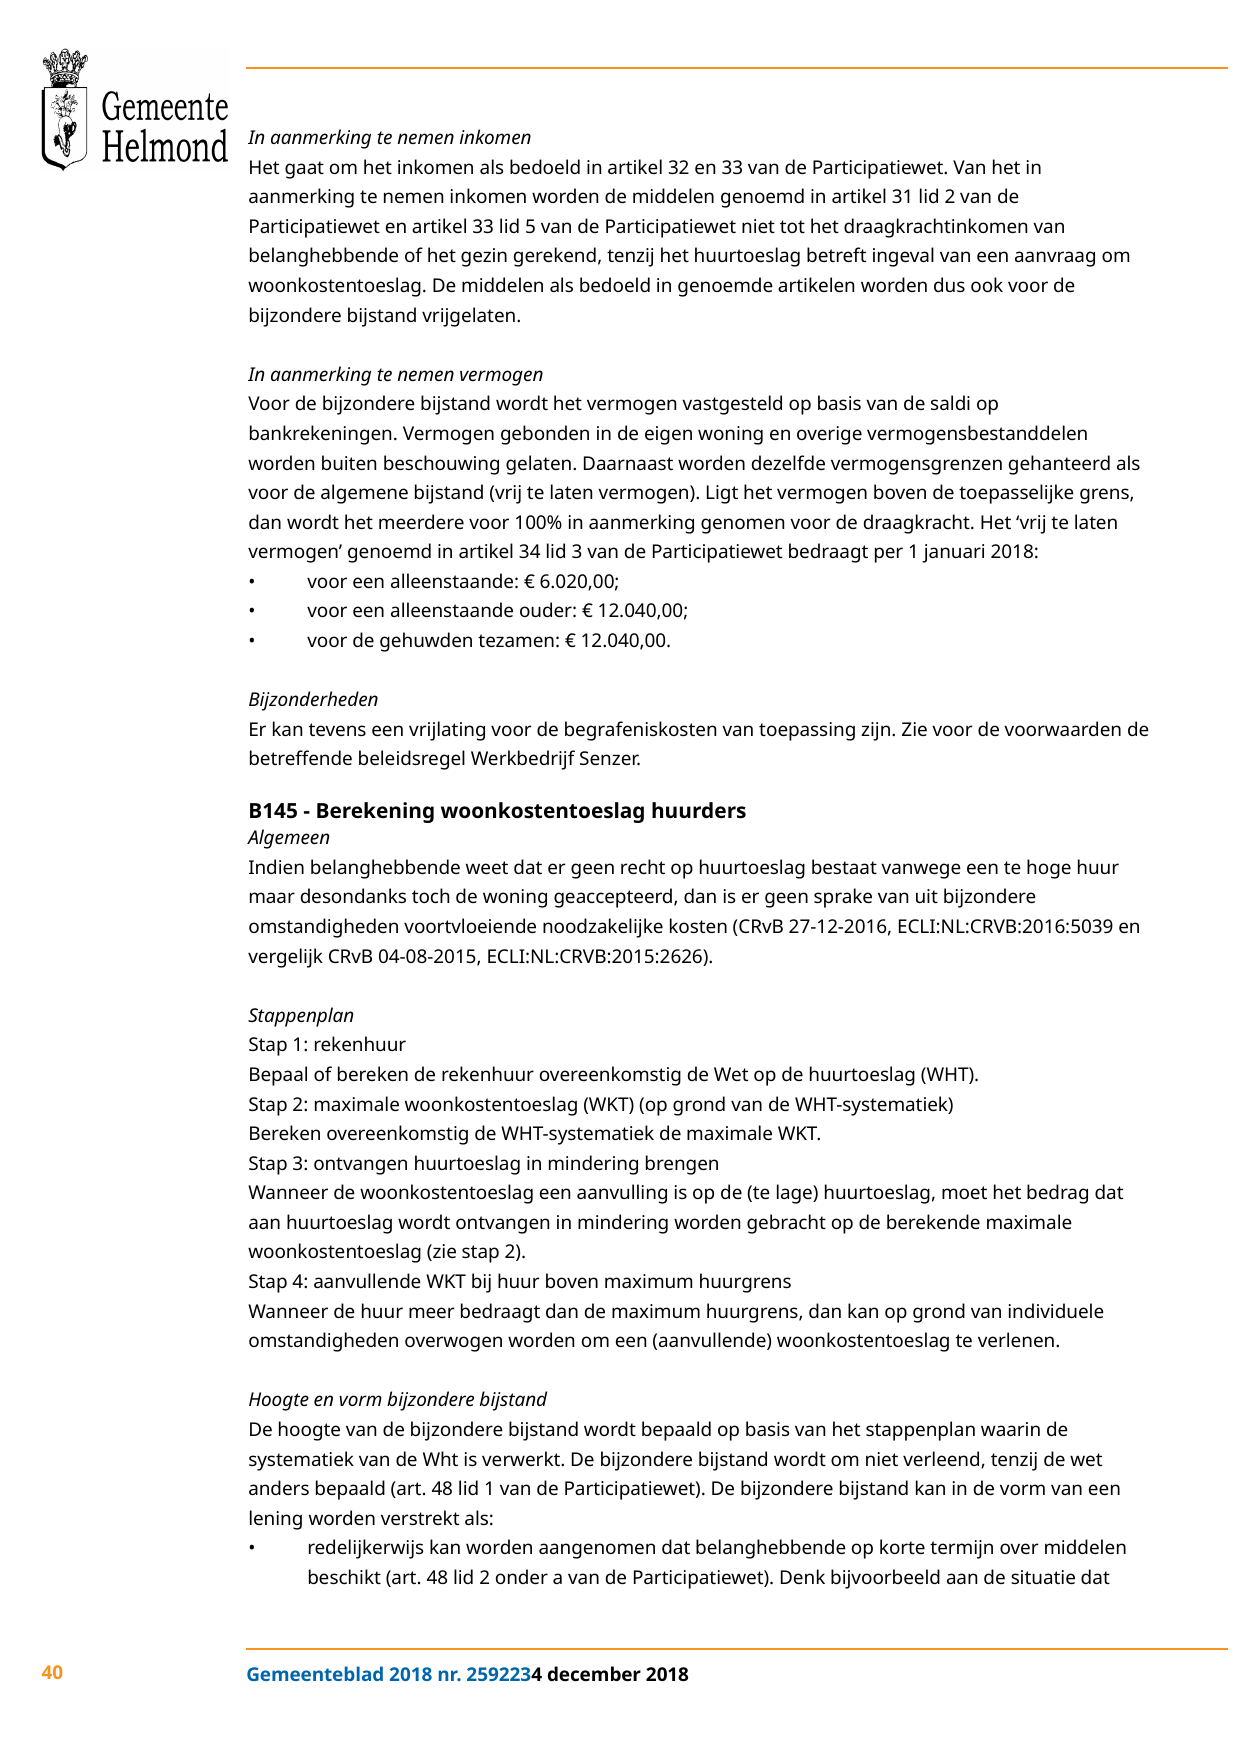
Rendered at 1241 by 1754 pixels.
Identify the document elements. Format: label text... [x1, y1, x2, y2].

text Stappenplan [248, 1002, 1152, 1028]
list voor een alleenstaande: € 6.020,00; [248, 568, 1152, 594]
text Bepaal of bereken de rekenhuur overeenkomstig de Wet op de huurtoeslag (WHT). [248, 1061, 1152, 1087]
text In aanmerking te nemen inkomen [248, 124, 1152, 150]
text Bijzonderheden [248, 686, 1152, 712]
text Stap 3: ontvangen huurtoeslag in mindering brengen [248, 1150, 1152, 1176]
text Wanneer de woonkostentoeslag een aanvulling is op de (te lage) huurtoeslag, moet het bedrag dat aan huurtoeslag wordt ontvangen in mindering worden gebracht op de berekende maximale woonkostentoeslag (zie stap 2). [248, 1179, 1152, 1264]
text Stap 1: rekenhuur [248, 1032, 1152, 1057]
text Stap 4: aanvullende WKT bij huur boven maximum huurgrens [248, 1268, 1152, 1294]
text Indien belanghebbende weet dat er geen recht op huurtoeslag bestaat vanwege een te hoge huur maar desondanks toch de woning geaccepteerd, dan is er geen sprake van uit bijzondere omstandigheden voortvloeiende noodzakelijke kosten (CRvB 27-12-2016, ECLI:NL:CRVB:2016:5039 en vergelijk CRvB 04-08-2015, ECLI:NL:CRVB:2015:2626). [248, 854, 1152, 968]
list redelijkerwijs kan worden aangenomen dat belanghebbende op korte termijn over middelen beschikt (art. 48 lid 2 onder a van de Participatiewet). Denk bijvoorbeeld aan de situatie dat [248, 1534, 1152, 1590]
list voor een alleenstaande ouder: € 12.040,00; [248, 598, 1152, 623]
text B145 - Berekening woonkostentoeslag huurders [248, 796, 1152, 824]
list voor de gehuwden tezamen: € 12.040,00. [248, 627, 1152, 653]
text De hoogte van de bijzondere bijstand wordt bepaald op basis van het stappenplan waarin de systematiek van de Wht is verwerkt. De bijzondere bijstand wordt om niet verleend, tenzij de wet anders bepaald (art. 48 lid 1 van de Participatiewet). De bijzondere bijstand kan in de vorm van een lening worden verstrekt als: [248, 1416, 1152, 1531]
text Stap 2: maximale woonkostentoeslag (WKT) (op grond van de WHT-systematiek) [248, 1091, 1152, 1116]
text In aanmerking te nemen vermogen [248, 361, 1152, 387]
text Er kan tevens een vrijlating voor de begrafeniskosten van toepassing zijn. Zie voor de voorwaarden de betreffende beleidsregel Werkbedrijf Senzer. [248, 716, 1152, 771]
text Het gaat om het inkomen als bedoeld in artikel 32 en 33 van de Participatiewet. Van het in aanmerking te nemen inkomen worden de middelen genoemd in artikel 31 lid 2 van de Participatiewet en artikel 33 lid 5 van de Participatiewet niet tot het draagkrachtinkomen van belanghebbende of het gezin gerekend, tenzij het huurtoeslag betreft ingeval van een aanvraag om woonkostentoeslag. De middelen als bedoeld in genoemde artikelen worden dus ook voor de bijzondere bijstand vrijgelaten. [248, 154, 1152, 328]
picture [41, 47, 231, 172]
text Bereken overeenkomstig de WHT-systematiek de maximale WKT. [248, 1120, 1152, 1146]
text Wanneer de huur meer bedraagt dan de maximum huurgrens, dan kan op grond van individuele omstandigheden overwogen worden om een (aanvullende) woonkostentoeslag te verlenen. [248, 1298, 1152, 1353]
text Algemeen [248, 824, 1152, 850]
text Hoogte en vorm bijzondere bijstand [248, 1387, 1152, 1412]
text Voor de bijzondere bijstand wordt het vermogen vastgesteld op basis van de saldi op bankrekeningen. Vermogen gebonden in de eigen woning en overige vermogensbestanddelen worden buiten beschouwing gelaten. Daarnaast worden dezelfde vermogensgrenzen gehanteerd als voor de algemene bijstand (vrij te laten vermogen). Ligt het vermogen boven de toepasselijke grens, dan wordt het meerdere voor 100% in aanmerking genomen voor de draagkracht. Het ‘vrij te laten vermogen’ genoemd in artikel 34 lid 3 van de Participatiewet bedraagt per 1 januari 2018: [248, 391, 1152, 564]
